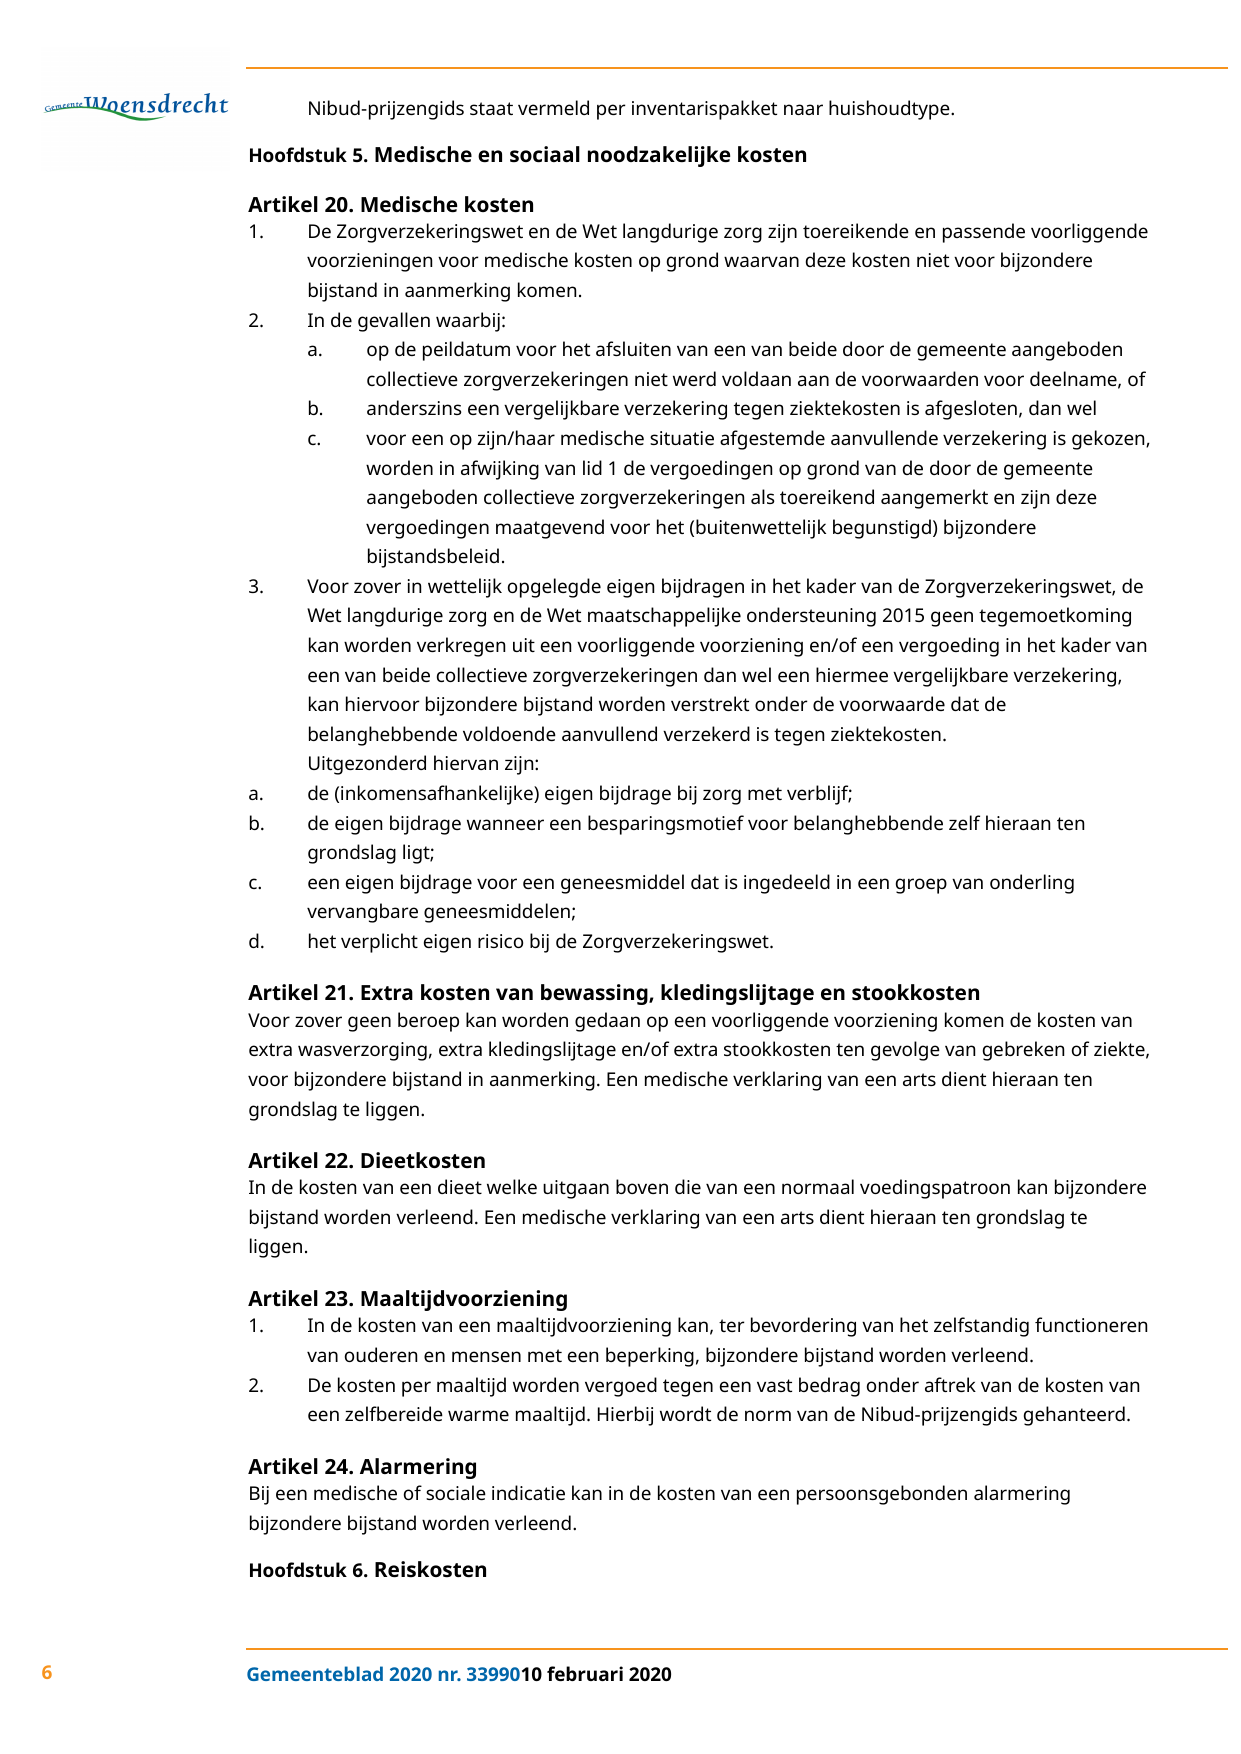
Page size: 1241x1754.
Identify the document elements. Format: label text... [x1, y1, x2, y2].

text Artikel 21. Extra kosten van bewassing, kledingslijtage en stookkosten [248, 978, 1152, 1007]
list Nibud-prijzengids staat vermeld per inventarispakket naar huishoudtype. [248, 95, 1152, 121]
list de eigen bijdrage wanneer een besparingsmotief voor belanghebbende zelf hieraan ten grondslag ligt; [248, 810, 1152, 865]
text Hoofdstuk 6. Reiskosten [248, 1555, 1152, 1584]
picture [41, 47, 231, 172]
list op de peildatum voor het afsluiten van een van beide door de gemeente aangeboden collectieve zorgverzekeringen niet werd voldaan aan de voorwaarden voor deelname, of [307, 336, 1152, 392]
list In de kosten van een maaltijdvoorziening kan, ter bevordering van het zelfstandig functioneren van ouderen en mensen met een beperking, bijzondere bijstand worden verleend. [248, 1313, 1152, 1368]
list Uitgezonderd hiervan zijn: [248, 751, 1152, 776]
list voor een op zijn/haar medische situatie afgestemde aanvullende verzekering is gekozen, worden in afwijking van lid 1 de vergoedingen op grond van de door de gemeente aangeboden collectieve zorgverzekeringen als toereikend aangemerkt en zijn deze vergoedingen maatgevend voor het (buitenwettelijk begunstigd) bijzondere bijstandsbeleid. [307, 425, 1152, 569]
text Artikel 20. Medische kosten [248, 190, 1152, 218]
list een eigen bijdrage voor een geneesmiddel dat is ingedeeld in een groep van onderling vervangbare geneesmiddelen; [248, 869, 1152, 924]
text Bij een medische of sociale indicatie kan in de kosten van een persoonsgebonden alarmering bijzondere bijstand worden verleend. [248, 1480, 1152, 1536]
list anderszins een vergelijkbare verzekering tegen ziektekosten is afgesloten, dan wel [307, 396, 1152, 421]
text Hoofdstuk 5. Medische en sociaal noodzakelijke kosten [248, 140, 1152, 169]
text Voor zover geen beroep kan worden gedaan op een voorliggende voorziening komen de kosten van extra wasverzorging, extra kledingslijtage en/of extra stookkosten ten gevolge van gebreken of ziekte, voor bijzondere bijstand in aanmerking. Een medische verklaring van een arts dient hieraan ten grondslag te liggen. [248, 1007, 1152, 1121]
list de (inkomensafhankelijke) eigen bijdrage bij zorg met verblijf; [248, 780, 1152, 806]
text In de kosten van een dieet welke uitgaan boven die van een normaal voedingspatroon kan bijzondere bijstand worden verleend. Een medische verklaring van een arts dient hieraan ten grondslag te liggen. [248, 1174, 1152, 1259]
text Artikel 22. Dieetkosten [248, 1146, 1152, 1174]
list De kosten per maaltijd worden vergoed tegen een vast bedrag onder aftrek van de kosten van een zelfbereide warme maaltijd. Hierbij wordt de norm van de Nibud-prijzengids gehanteerd. [248, 1372, 1152, 1427]
list In de gevallen waarbij: [248, 307, 1152, 333]
list De Zorgverzekeringswet en de Wet langdurige zorg zijn toereikende en passende voorliggende voorzieningen voor medische kosten op grond waarvan deze kosten niet voor bijzondere bijstand in aanmerking komen. [248, 218, 1152, 303]
text Artikel 24. Alarmering [248, 1452, 1152, 1480]
list Voor zover in wettelijk opgelegde eigen bijdragen in het kader van de Zorgverzekeringswet, de Wet langdurige zorg en de Wet maatschappelijke ondersteuning 2015 geen tegemoetkoming kan worden verkregen uit een voorliggende voorziening en/of een vergoeding in het kader van een van beide collectieve zorgverzekeringen dan wel een hiermee vergelijkbare verzekering, kan hiervoor bijzondere bijstand worden verstrekt onder de voorwaarde dat de belanghebbende voldoende aanvullend verzekerd is tegen ziektekosten. [248, 573, 1152, 747]
text Artikel 23. Maaltijdvoorziening [248, 1284, 1152, 1313]
list het verplicht eigen risico bij de Zorgverzekeringswet. [248, 928, 1152, 954]
